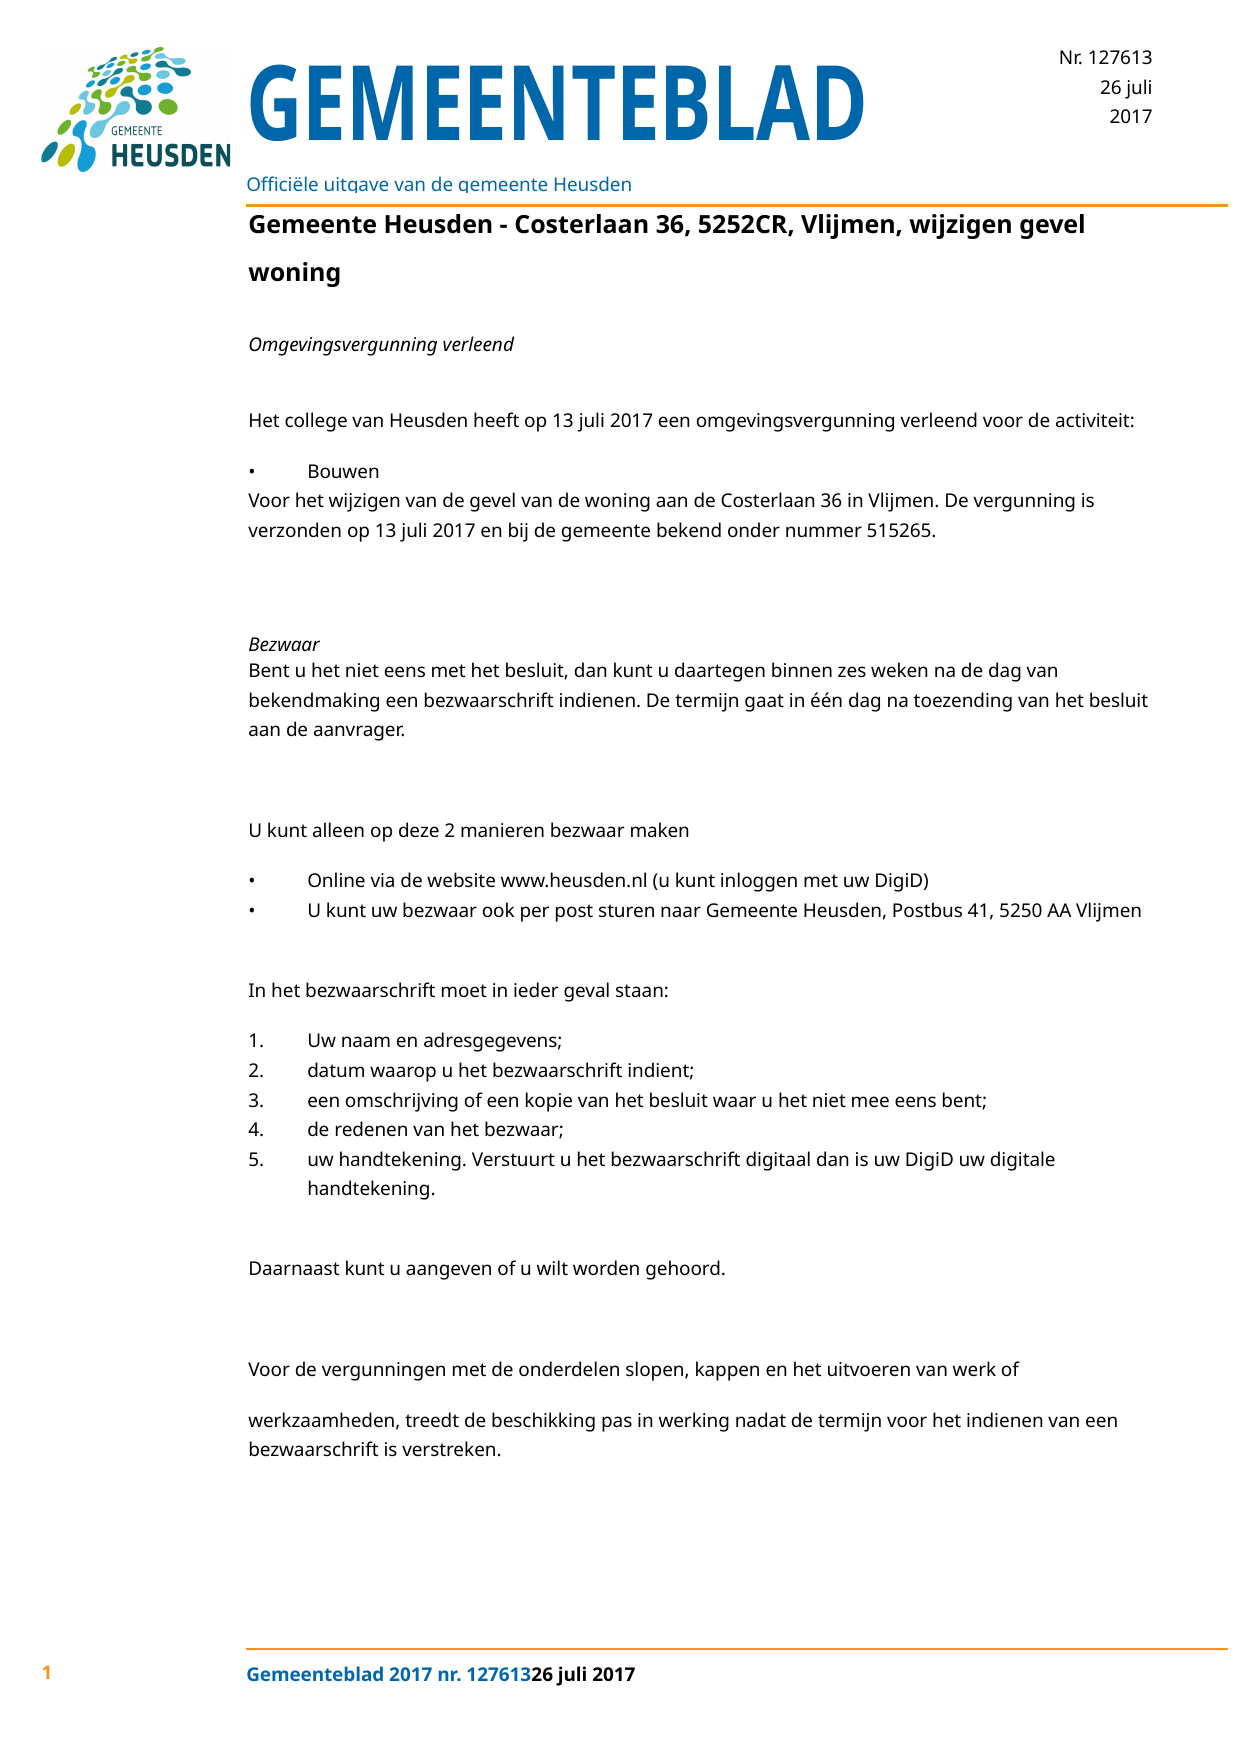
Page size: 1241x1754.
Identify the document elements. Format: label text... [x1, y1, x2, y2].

list een omschrijving of een kopie van het besluit waar u het niet mee eens bent; [248, 1087, 1152, 1113]
list uw handtekening. Verstuurt u het bezwaarschrift digitaal dan is uw DigiD uw digitale handtekening. [248, 1146, 1152, 1201]
text Omgevingsvergunning verleend [248, 331, 1152, 357]
text Daarnaast kunt u aangeven of u wilt worden gehoord. [248, 1256, 1152, 1281]
text In het bezwaarschrift moet in ieder geval staan: [248, 977, 1152, 1003]
list Online via de website www.heusden.nl (u kunt inloggen met uw DigiD) [248, 868, 1152, 893]
list U kunt uw bezwaar ook per post sturen naar Gemeente Heusden, Postbus 41, 5250 AA Vlijmen [248, 897, 1152, 923]
text Voor het wijzigen van de gevel van de woning aan de Costerlaan 36 in Vlijmen. De vergunning is verzonden op 13 juli 2017 en bij de gemeente bekend onder nummer 515265. [248, 488, 1152, 543]
text U kunt alleen op deze 2 manieren bezwaar maken [248, 817, 1152, 843]
text Het college van Heusden heeft op 13 juli 2017 een omgevingsvergunning verleend voor de activiteit: [248, 408, 1152, 433]
picture [41, 47, 231, 172]
text Bezwaar [248, 632, 1152, 657]
text Gemeente Heusden - Costerlaan 36, 5252CR, Vlijmen, wijzigen gevel woning [248, 207, 1152, 288]
list de redenen van het bezwaar; [248, 1116, 1152, 1142]
list datum waarop u het bezwaarschrift indient; [248, 1057, 1152, 1083]
list Bouwen [248, 458, 1152, 484]
list Uw naam en adresgegevens; [248, 1028, 1152, 1053]
text werkzaamheden, treedt de beschikking pas in werking nadat de termijn voor het indienen van een bezwaarschrift is verstreken. [248, 1407, 1152, 1462]
text Voor de vergunningen met de onderdelen slopen, kappen en het uitvoeren van werk of [248, 1356, 1152, 1382]
text Bent u het niet eens met het besluit, dan kunt u daartegen binnen zes weken na de dag van bekendmaking een bezwaarschrift indienen. De termijn gaat in één dag na toezending van het besluit aan de aanvrager. [248, 657, 1152, 742]
